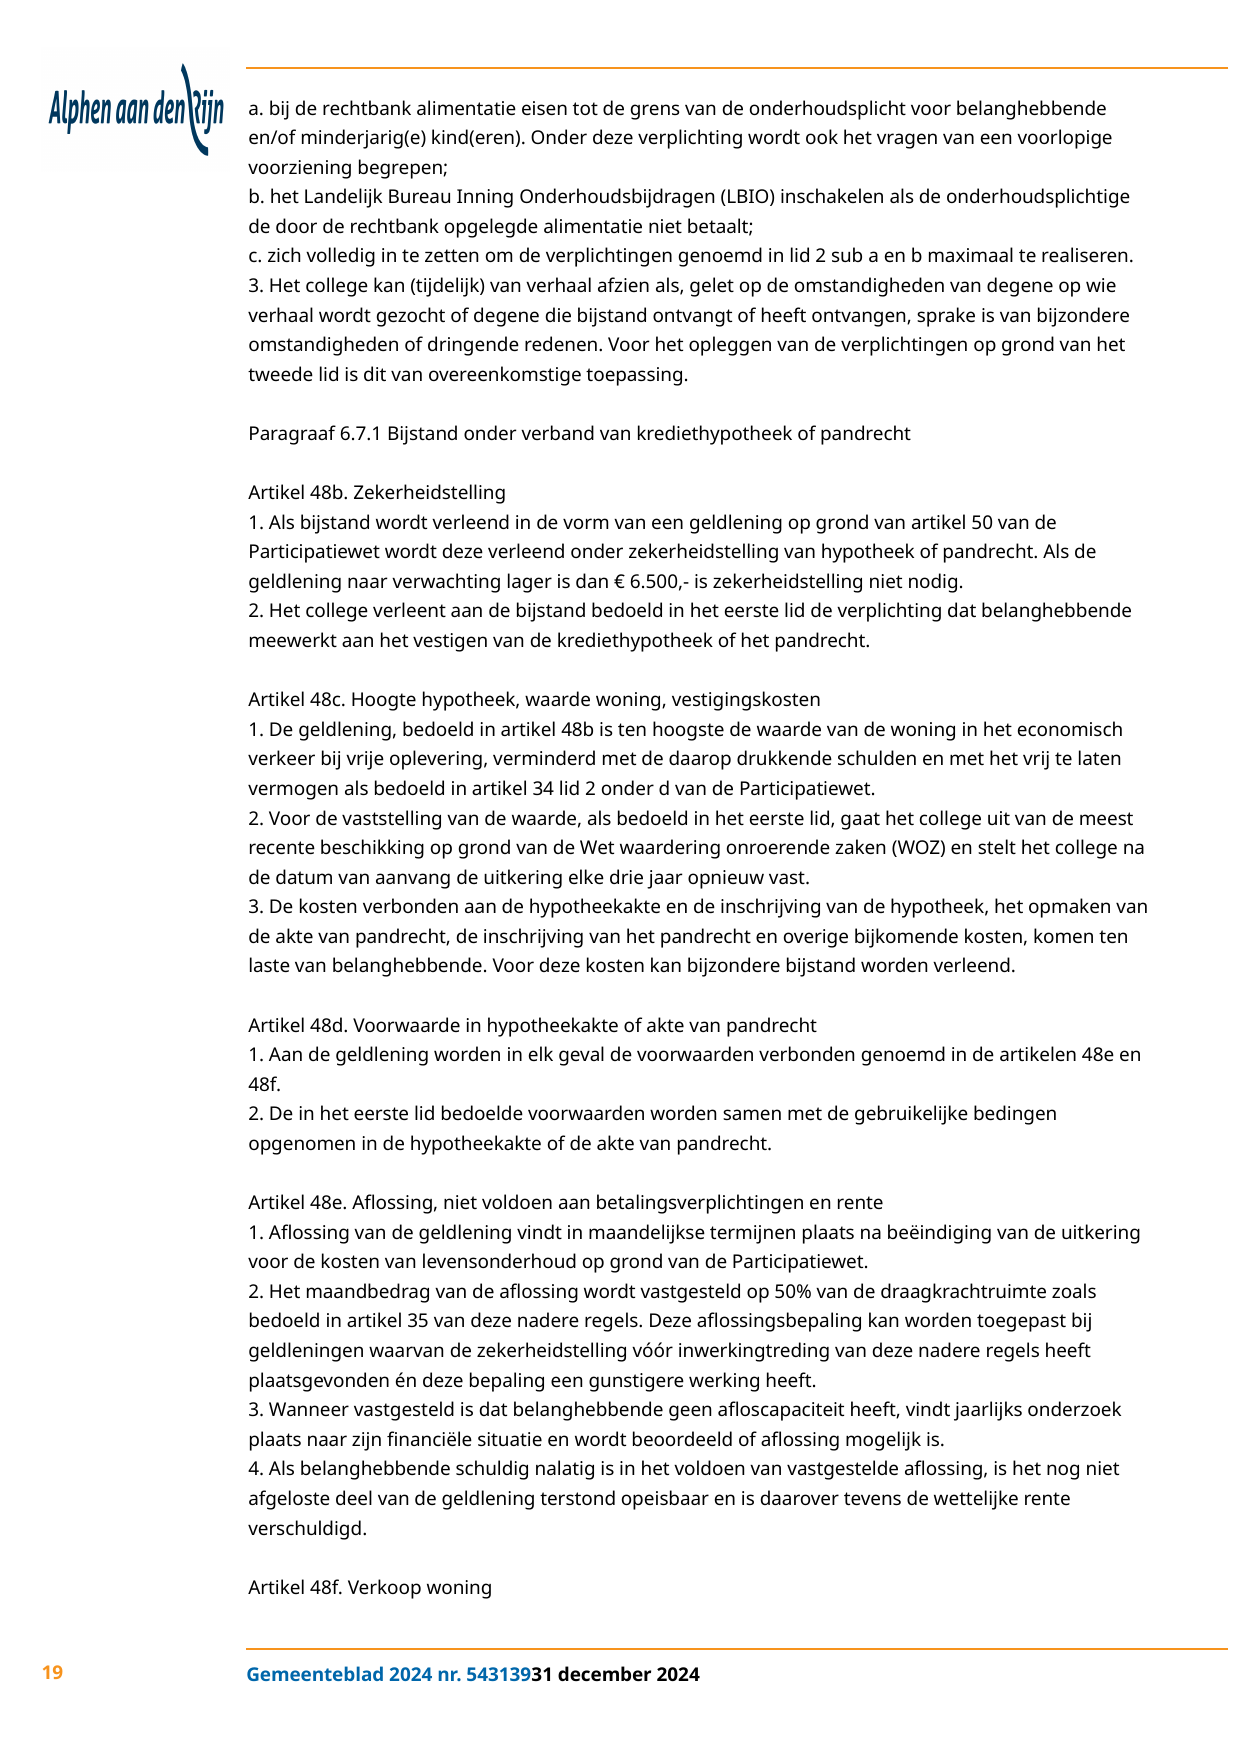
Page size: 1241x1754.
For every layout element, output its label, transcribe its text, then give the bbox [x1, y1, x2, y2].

text 1. Aflossing van de geldlening vindt in maandelijkse termijnen plaats na beëindiging van de uitkering voor de kosten van levensonderhoud op grond van de Participatiewet. [248, 1219, 1152, 1274]
text 3. Het college kan (tijdelijk) van verhaal afzien als, gelet op de omstandigheden van degene op wie verhaal wordt gezocht of degene die bijstand ontvangt of heeft ontvangen, sprake is van bijzondere omstandigheden of dringende redenen. Voor het opleggen van de verplichtingen op grond van het tweede lid is dit van overeenkomstige toepassing. [248, 272, 1152, 387]
text Artikel 48c. Hoogte hypotheek, waarde woning, vestigingskosten [248, 686, 1152, 712]
text Artikel 48d. Voorwaarde in hypotheekakte of akte van pandrecht [248, 1012, 1152, 1038]
text 2. Het college verleent aan de bijstand bedoeld in het eerste lid de verplichting dat belanghebbende meewerkt aan het vestigen van de krediethypotheek of het pandrecht. [248, 598, 1152, 653]
text 3. Wanneer vastgesteld is dat belanghebbende geen afloscapaciteit heeft, vindt jaarlijks onderzoek plaats naar zijn financiële situatie en wordt beoordeeld of aflossing mogelijk is. [248, 1396, 1152, 1452]
text Paragraaf 6.7.1 Bijstand onder verband van krediethypotheek of pandrecht [248, 420, 1152, 446]
text Artikel 48b. Zekerheidstelling [248, 479, 1152, 505]
text 2. Voor de vaststelling van de waarde, als bedoeld in het eerste lid, gaat het college uit van de meest recente beschikking op grond van de Wet waardering onroerende zaken (WOZ) en stelt het college na de datum van aanvang de uitkering elke drie jaar opnieuw vast. [248, 805, 1152, 890]
text 2. Het maandbedrag van de aflossing wordt vastgesteld op 50% van de draagkrachtruimte zoals bedoeld in artikel 35 van deze nadere regels. Deze aflossingsbepaling kan worden toegepast bij geldleningen waarvan de zekerheidstelling vóór inwerkingtreding van deze nadere regels heeft plaatsgevonden én deze bepaling een gunstigere werking heeft. [248, 1278, 1152, 1393]
text 1. Als bijstand wordt verleend in de vorm van een geldlening op grond van artikel 50 van de Participatiewet wordt deze verleend onder zekerheidstelling van hypotheek of pandrecht. Als de geldlening naar verwachting lager is dan € 6.500,- is zekerheidstelling niet nodig. [248, 509, 1152, 594]
text 4. Als belanghebbende schuldig nalatig is in het voldoen van vastgestelde aflossing, is het nog niet afgeloste deel van de geldlening terstond opeisbaar en is daarover tevens de wettelijke rente verschuldigd. [248, 1456, 1152, 1541]
text b. het Landelijk Bureau Inning Onderhoudsbijdragen (LBIO) inschakelen als de onderhoudsplichtige de door de rechtbank opgelegde alimentatie niet betaalt; [248, 183, 1152, 239]
text 2. De in het eerste lid bedoelde voorwaarden worden samen met de gebruikelijke bedingen opgenomen in de hypotheekakte of de akte van pandrecht. [248, 1101, 1152, 1156]
text Artikel 48f. Verkoop woning [248, 1574, 1152, 1600]
text 1. De geldlening, bedoeld in artikel 48b is ten hoogste de waarde van de woning in het economisch verkeer bij vrije oplevering, verminderd met de daarop drukkende schulden en met het vrij te laten vermogen als bedoeld in artikel 34 lid 2 onder d van de Participatiewet. [248, 716, 1152, 801]
picture [41, 47, 231, 172]
text c. zich volledig in te zetten om de verplichtingen genoemd in lid 2 sub a en b maximaal te realiseren. [248, 243, 1152, 268]
text 1. Aan de geldlening worden in elk geval de voorwaarden verbonden genoemd in de artikelen 48e en 48f. [248, 1041, 1152, 1097]
text a. bij de rechtbank alimentatie eisen tot de grens van de onderhoudsplicht voor belanghebbende en/of minderjarig(e) kind(eren). Onder deze verplichting wordt ook het vragen van een voorlopige voorziening begrepen; [248, 95, 1152, 180]
text Artikel 48e. Aflossing, niet voldoen aan betalingsverplichtingen en rente [248, 1189, 1152, 1215]
text 3. De kosten verbonden aan de hypotheekakte en de inschrijving van de hypotheek, het opmaken van de akte van pandrecht, de inschrijving van het pandrecht en overige bijkomende kosten, komen ten laste van belanghebbende. Voor deze kosten kan bijzondere bijstand worden verleend. [248, 893, 1152, 978]
